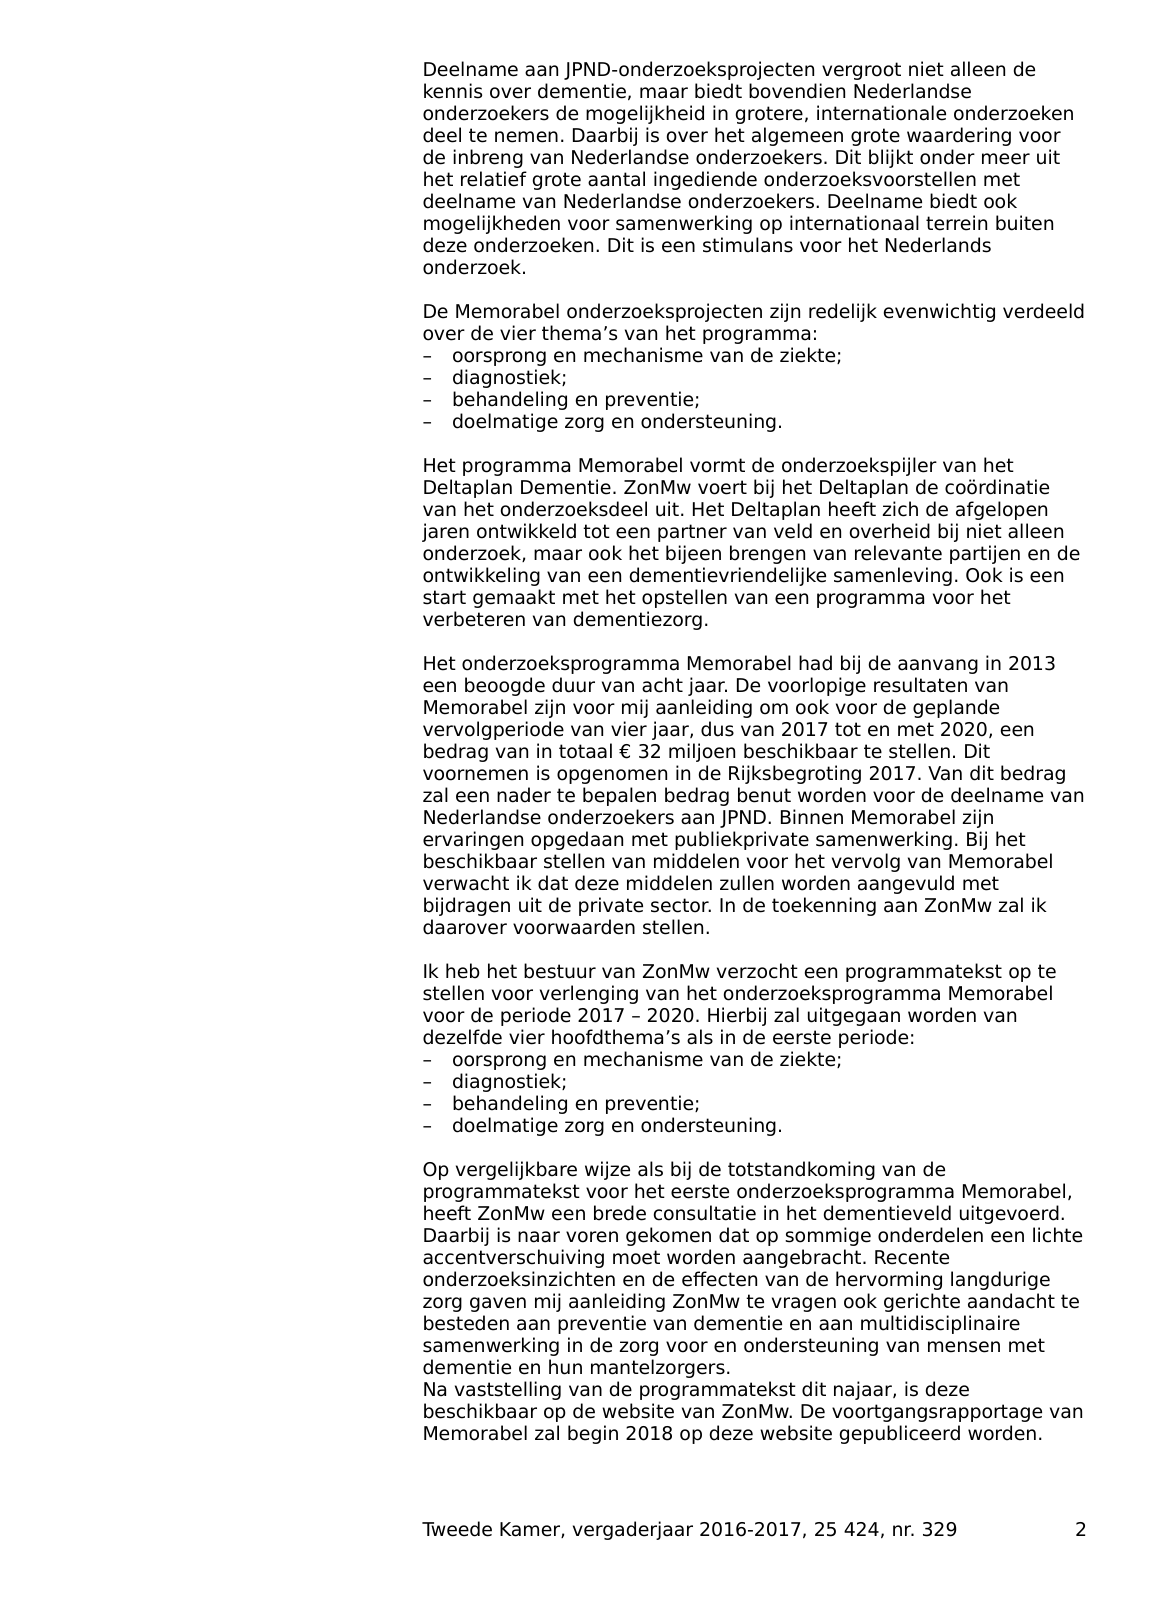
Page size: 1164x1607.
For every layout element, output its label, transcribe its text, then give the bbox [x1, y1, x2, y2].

text – behandeling en preventie; [422, 389, 1087, 411]
text – oorsprong en mechanisme van de ziekte; [422, 345, 1087, 367]
text Deelname aan JPND-onderzoeksprojecten vergroot niet alleen de kennis over dementie, maar biedt bovendien Nederlandse onderzoekers de mogelijkheid in grotere, internationale onderzoeken deel te nemen. Daarbij is over het algemeen grote waardering voor de inbreng van Nederlandse onderzoekers. Dit blijkt onder meer uit het relatief grote aantal ingediende onderzoeksvoorstellen met deelname van Nederlandse onderzoekers. Deelname biedt ook mogelijkheden voor samenwerking op internationaal terrein buiten deze onderzoeken. Dit is een stimulans voor het Nederlands onderzoek. [422, 59, 1087, 279]
text Ik heb het bestuur van ZonMw verzocht een programmatekst op te stellen voor verlenging van het onderzoeksprogramma Memorabel voor de periode 2017 – 2020. Hierbij zal uitgegaan worden van dezelfde vier hoofdthema’s als in de eerste periode: [422, 961, 1087, 1049]
text Het programma Memorabel vormt de onderzoekspijler van het Deltaplan Dementie. ZonMw voert bij het Deltaplan de coördinatie van het onderzoeksdeel uit. Het Deltaplan heeft zich de afgelopen jaren ontwikkeld tot een partner van veld en overheid bij niet alleen onderzoek, maar ook het bijeen brengen van relevante partijen en de ontwikkeling van een dementievriendelijke samenleving. Ook is een start gemaakt met het opstellen van een programma voor het verbeteren van dementiezorg. [422, 455, 1087, 631]
text – oorsprong en mechanisme van de ziekte; [422, 1049, 1087, 1071]
text – doelmatige zorg en ondersteuning. [422, 1115, 1087, 1137]
text – behandeling en preventie; [422, 1093, 1087, 1115]
text De Memorabel onderzoeksprojecten zijn redelijk evenwichtig verdeeld over de vier thema’s van het programma: [422, 301, 1087, 345]
text – diagnostiek; [422, 1071, 1087, 1093]
text Op vergelijkbare wijze als bij de totstandkoming van de programmatekst voor het eerste onderzoeksprogramma Memorabel, heeft ZonMw een brede consultatie in het dementieveld uitgevoerd. Daarbij is naar voren gekomen dat op sommige onderdelen een lichte accentverschuiving moet worden aangebracht. Recente onderzoeksinzichten en de effecten van de hervorming langdurige zorg gaven mij aanleiding ZonMw te vragen ook gerichte aandacht te besteden aan preventie van dementie en aan multidisciplinaire samenwerking in de zorg voor en ondersteuning van mensen met dementie en hun mantelzorgers. [422, 1159, 1087, 1379]
text – doelmatige zorg en ondersteuning. [422, 411, 1087, 433]
text Het onderzoeksprogramma Memorabel had bij de aanvang in 2013 een beoogde duur van acht jaar. De voorlopige resultaten van Memorabel zijn voor mij aanleiding om ook voor de geplande vervolgperiode van vier jaar, dus van 2017 tot en met 2020, een bedrag van in totaal € 32 miljoen beschikbaar te stellen. Dit voornemen is opgenomen in de Rijksbegroting 2017. Van dit bedrag zal een nader te bepalen bedrag benut worden voor de deelname van Nederlandse onderzoekers aan JPND. Binnen Memorabel zijn ervaringen opgedaan met publiekprivate samenwerking. Bij het beschikbaar stellen van middelen voor het vervolg van Memorabel verwacht ik dat deze middelen zullen worden aangevuld met bijdragen uit de private sector. In de toekenning aan ZonMw zal ik daarover voorwaarden stellen. [422, 653, 1087, 939]
text – diagnostiek; [422, 367, 1087, 389]
text Na vaststelling van de programmatekst dit najaar, is deze beschikbaar op de website van ZonMw. De voortgangsrapportage van Memorabel zal begin 2018 op deze website gepubliceerd worden. [422, 1379, 1087, 1445]
